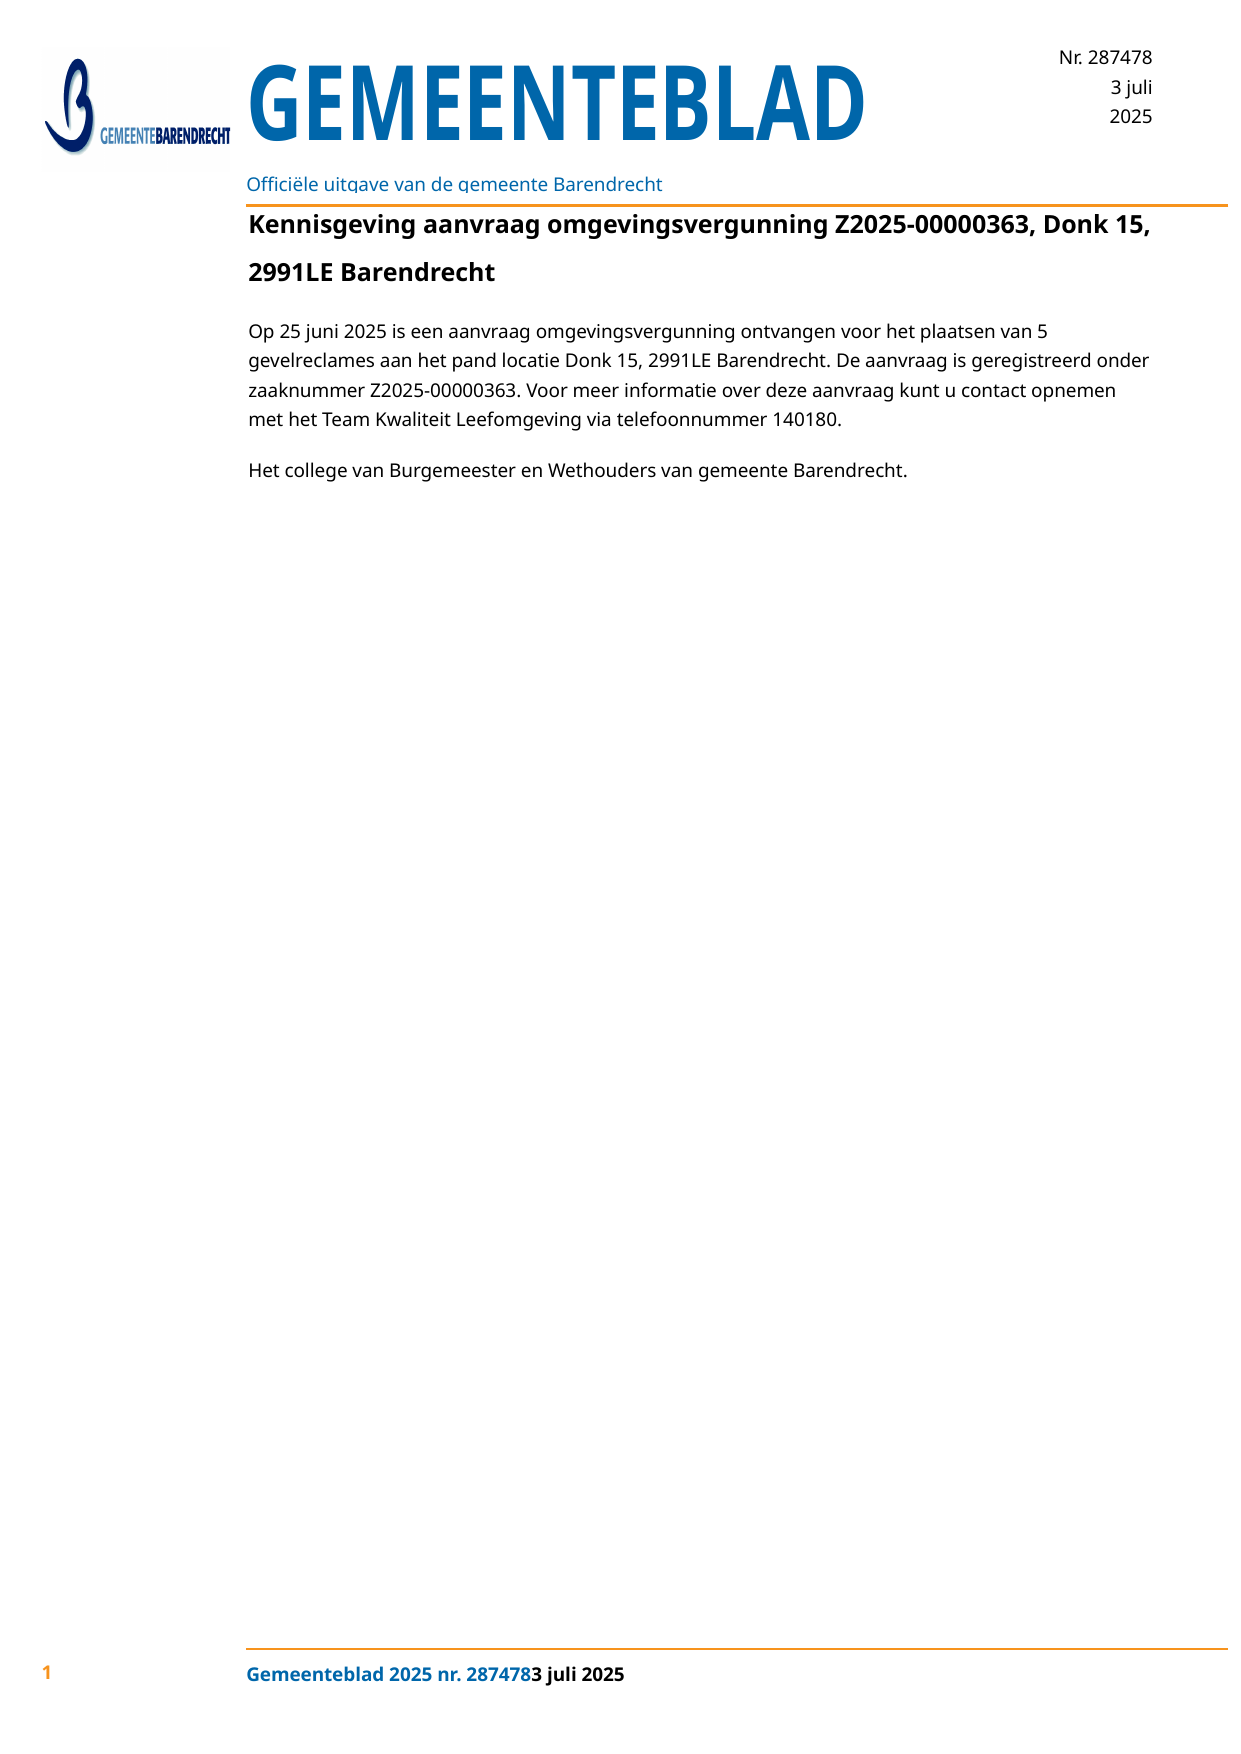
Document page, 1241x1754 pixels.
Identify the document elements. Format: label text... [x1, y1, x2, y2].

text Het college van Burgemeester en Wethouders van gemeente Barendrecht. [248, 457, 1152, 483]
picture [41, 47, 231, 172]
text Op 25 juni 2025 is een aanvraag omgevingsvergunning ontvangen voor het plaatsen van 5 gevelreclames aan het pand locatie Donk 15, 2991LE Barendrecht. De aanvraag is geregistreerd onder zaaknummer Z2025-00000363. Voor meer informatie over deze aanvraag kunt u contact opnemen met het Team Kwaliteit Leefomgeving via telefoonnummer 140180. [248, 318, 1152, 432]
text Kennisgeving aanvraag omgevingsvergunning Z2025-00000363, Donk 15, 2991LE Barendrecht [248, 207, 1152, 288]
